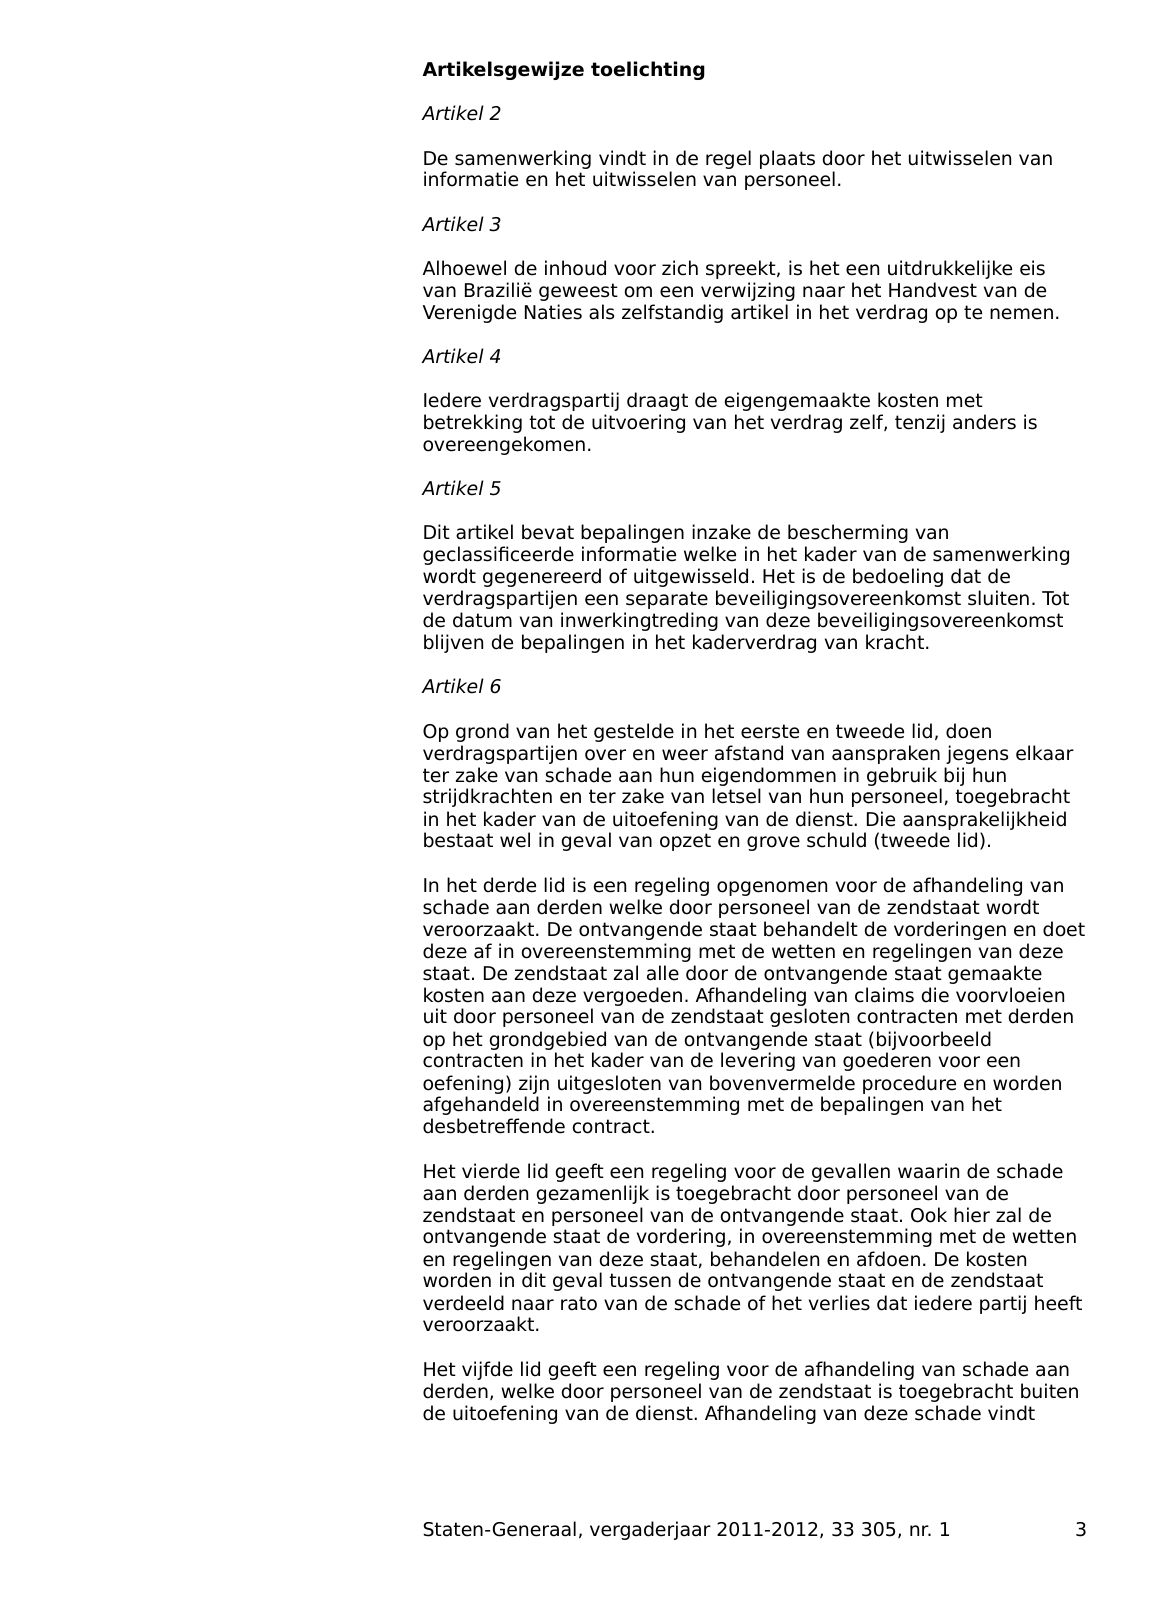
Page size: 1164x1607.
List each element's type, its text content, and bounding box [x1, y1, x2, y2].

text Iedere verdragspartij draagt de eigengemaakte kosten met betrekking tot de uitvoering van het verdrag zelf, tenzij anders is overeengekomen. [422, 390, 1087, 456]
text Alhoewel de inhoud voor zich spreekt, is het een uitdrukkelijke eis van Brazilië geweest om een verwijzing naar het Handvest van de Verenigde Naties als zelfstandig artikel in het verdrag op te nemen. [422, 258, 1087, 324]
subtitle Artikel 4 [422, 346, 1087, 368]
subtitle Artikel 3 [422, 213, 1087, 236]
text Dit artikel bevat bepalingen inzake de bescherming van geclassificeerde informatie welke in het kader van de samenwerking wordt gegenereerd of uitgewisseld. Het is de bedoeling dat de verdragspartijen een separate beveiligingsovereenkomst sluiten. Tot de datum van inwerkingtreding van deze beveiligingsovereenkomst blijven de bepalingen in het kaderverdrag van kracht. [422, 522, 1087, 654]
text Op grond van het gestelde in het eerste en tweede lid, doen verdragspartijen over en weer afstand van aanspraken jegens elkaar ter zake van schade aan hun eigendommen in gebruik bij hun strijdkrachten en ter zake van letsel van hun personeel, toegebracht in het kader van de uitoefening van de dienst. Die aansprakelijkheid bestaat wel in geval van opzet en grove schuld (tweede lid). [422, 721, 1087, 852]
subtitle Artikelsgewijze toelichting [422, 59, 1087, 81]
text Het vierde lid geeft een regeling voor de gevallen waarin de schade aan derden gezamenlijk is toegebracht door personeel van de zendstaat en personeel van de ontvangende staat. Ook hier zal de ontvangende staat de vordering, in overeenstemming met de wetten en regelingen van deze staat, behandelen en afdoen. De kosten worden in dit geval tussen de ontvangende staat en de zendstaat verdeeld naar rato van de schade of het verlies dat iedere partij heeft veroorzaakt. [422, 1161, 1087, 1336]
text Het vijfde lid geeft een regeling voor de afhandeling van schade aan derden, welke door personeel van de zendstaat is toegebracht buiten de uitoefening van de dienst. Afhandeling van deze schade vindt [422, 1358, 1087, 1424]
subtitle Artikel 5 [422, 478, 1087, 500]
text In het derde lid is een regeling opgenomen voor de afhandeling van schade aan derden welke door personeel van de zendstaat wordt veroorzaakt. De ontvangende staat behandelt de vorderingen en doet deze af in overeenstemming met de wetten en regelingen van deze staat. De zendstaat zal alle door de ontvangende staat gemaakte kosten aan deze vergoeden. Afhandeling van claims die voorvloeien uit door personeel van de zendstaat gesloten contracten met derden op het grondgebied van de ontvangende staat (bijvoorbeeld contracten in het kader van de levering van goederen voor een oefening) zijn uitgesloten van bovenvermelde procedure en worden afgehandeld in overeenstemming met de bepalingen van het desbetreffende contract. [422, 874, 1087, 1138]
text De samenwerking vindt in de regel plaats door het uitwisselen van informatie en het uitwisselen van personeel. [422, 147, 1087, 191]
subtitle Artikel 6 [422, 676, 1087, 698]
subtitle Artikel 2 [422, 103, 1087, 125]
